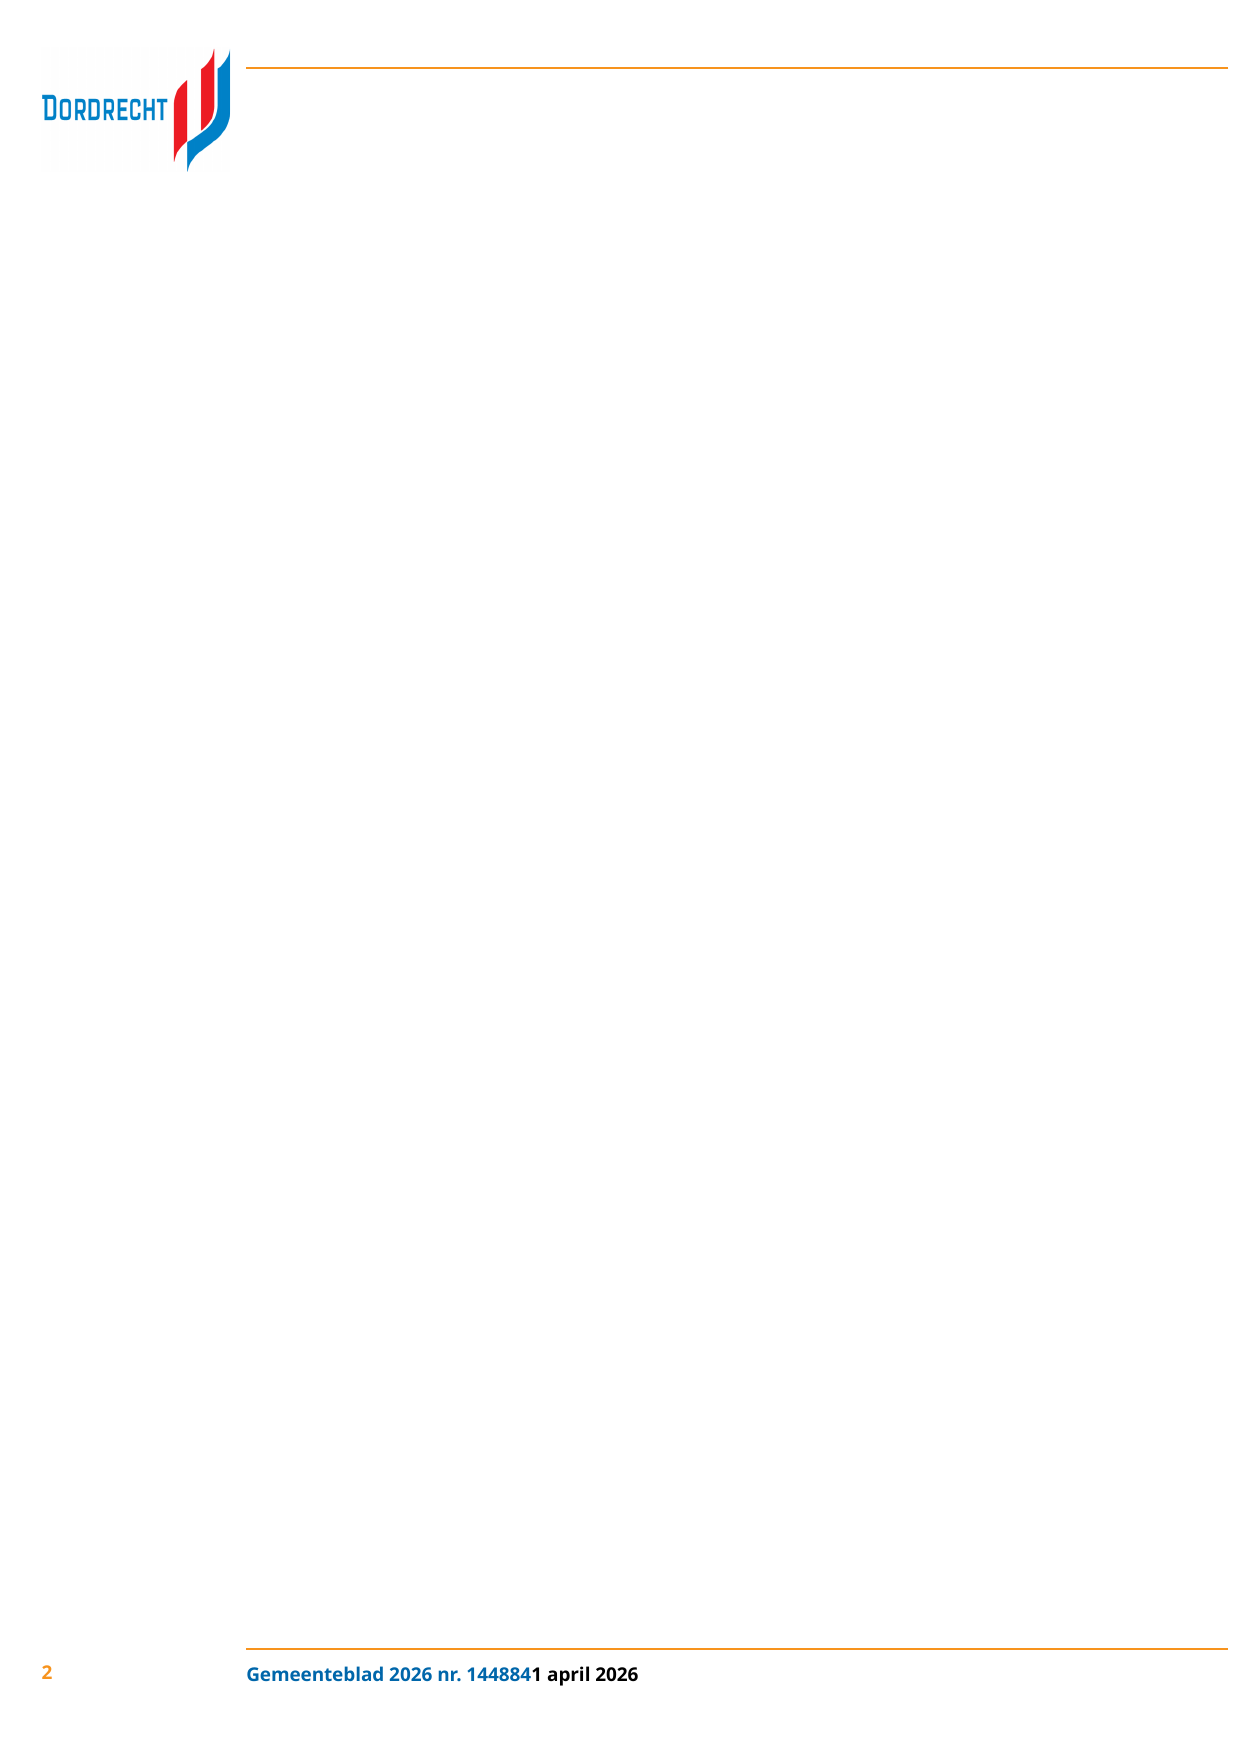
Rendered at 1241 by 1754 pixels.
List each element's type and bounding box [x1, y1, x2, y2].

picture [41, 47, 231, 172]
